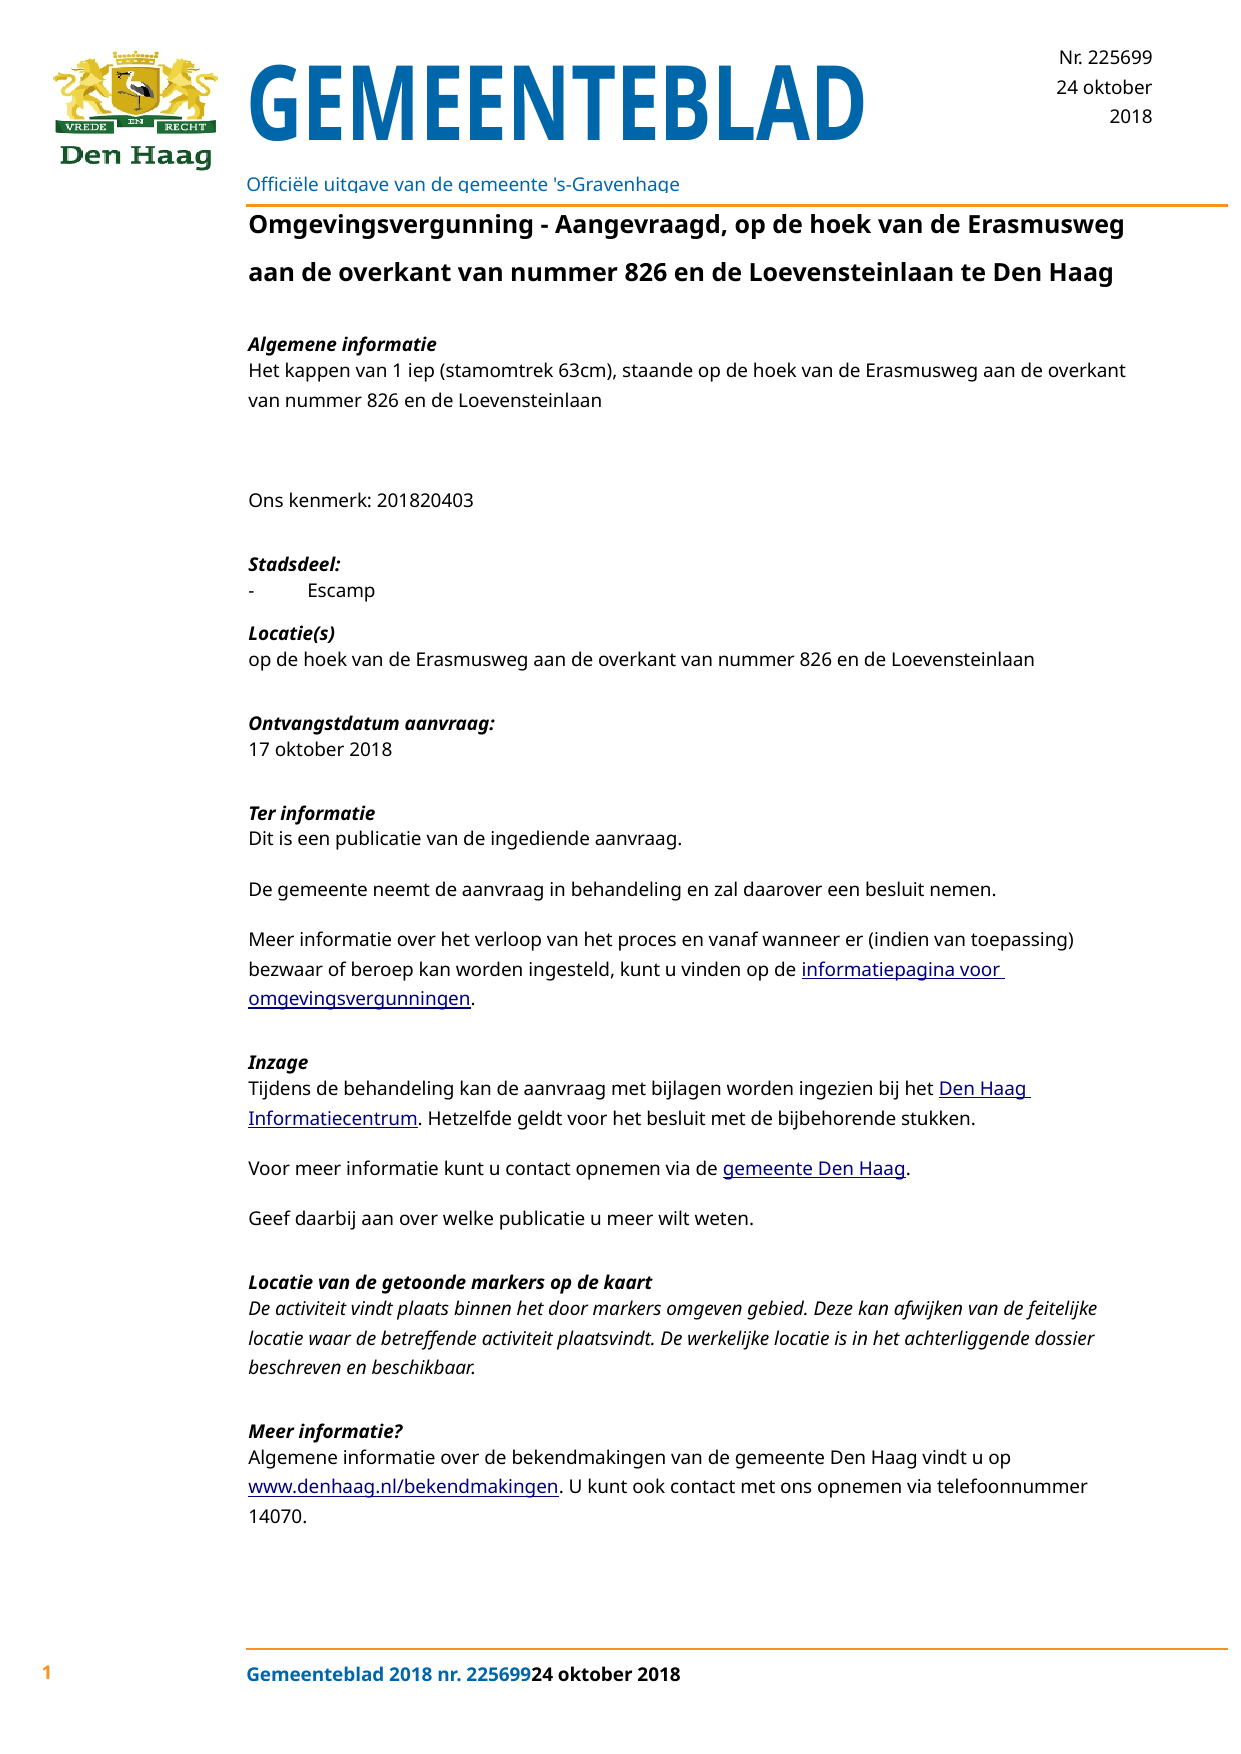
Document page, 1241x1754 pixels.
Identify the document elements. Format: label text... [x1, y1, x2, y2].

list Escamp [248, 577, 1152, 603]
text Locatie van de getoonde markers op de kaart [248, 1269, 1152, 1295]
text Stadsdeel: [248, 552, 1152, 577]
picture [41, 47, 231, 172]
text Meer informatie? [248, 1418, 1152, 1444]
text Tijdens de behandeling kan de aanvraag met bijlagen worden ingezien bij het Den Haag Informatiecentrum. Hetzelfde geldt voor het besluit met de bijbehorende stukken. [248, 1075, 1152, 1131]
text Algemene informatie over de bekendmakingen van de gemeente Den Haag vindt u op www.denhaag.nl/bekendmakingen. U kunt ook contact met ons opnemen via telefoonnummer 14070. [248, 1444, 1152, 1529]
text Meer informatie over het verloop van het proces en vanaf wanneer er (indien van toepassing) bezwaar of beroep kan worden ingesteld, kunt u vinden op de informatiepagina voor omgevingsvergunningen. [248, 926, 1152, 1011]
text Voor meer informatie kunt u contact opnemen via de gemeente Den Haag. [248, 1155, 1152, 1181]
text Ter informatie [248, 800, 1152, 826]
text Algemene informatie [248, 331, 1152, 357]
text Inzage [248, 1049, 1152, 1075]
text Omgevingsvergunning - Aangevraagd, op de hoek van de Erasmusweg aan de overkant van nummer 826 en de Loevensteinlaan te Den Haag [248, 207, 1152, 288]
text Ons kenmerk: 201820403 [248, 488, 1152, 513]
text 17 oktober 2018 [248, 736, 1152, 762]
text De gemeente neemt de aanvraag in behandeling en zal daarover een besluit nemen. [248, 876, 1152, 902]
text De activiteit vindt plaats binnen het door markers omgeven gebied. Deze kan afwijken van de feitelijke locatie waar de betreffende activiteit plaatsvindt. De werkelijke locatie is in het achterliggende dossier beschreven en beschikbaar. [248, 1295, 1152, 1380]
text Locatie(s) [248, 620, 1152, 646]
text Geef daarbij aan over welke publicatie u meer wilt weten. [248, 1206, 1152, 1231]
text Het kappen van 1 iep (stamomtrek 63cm), staande op de hoek van de Erasmusweg aan de overkant van nummer 826 en de Loevensteinlaan [248, 357, 1152, 412]
text Dit is een publicatie van de ingediende aanvraag. [248, 826, 1152, 851]
text Ontvangstdatum aanvraag: [248, 710, 1152, 736]
text op de hoek van de Erasmusweg aan de overkant van nummer 826 en de Loevensteinlaan [248, 646, 1152, 672]
